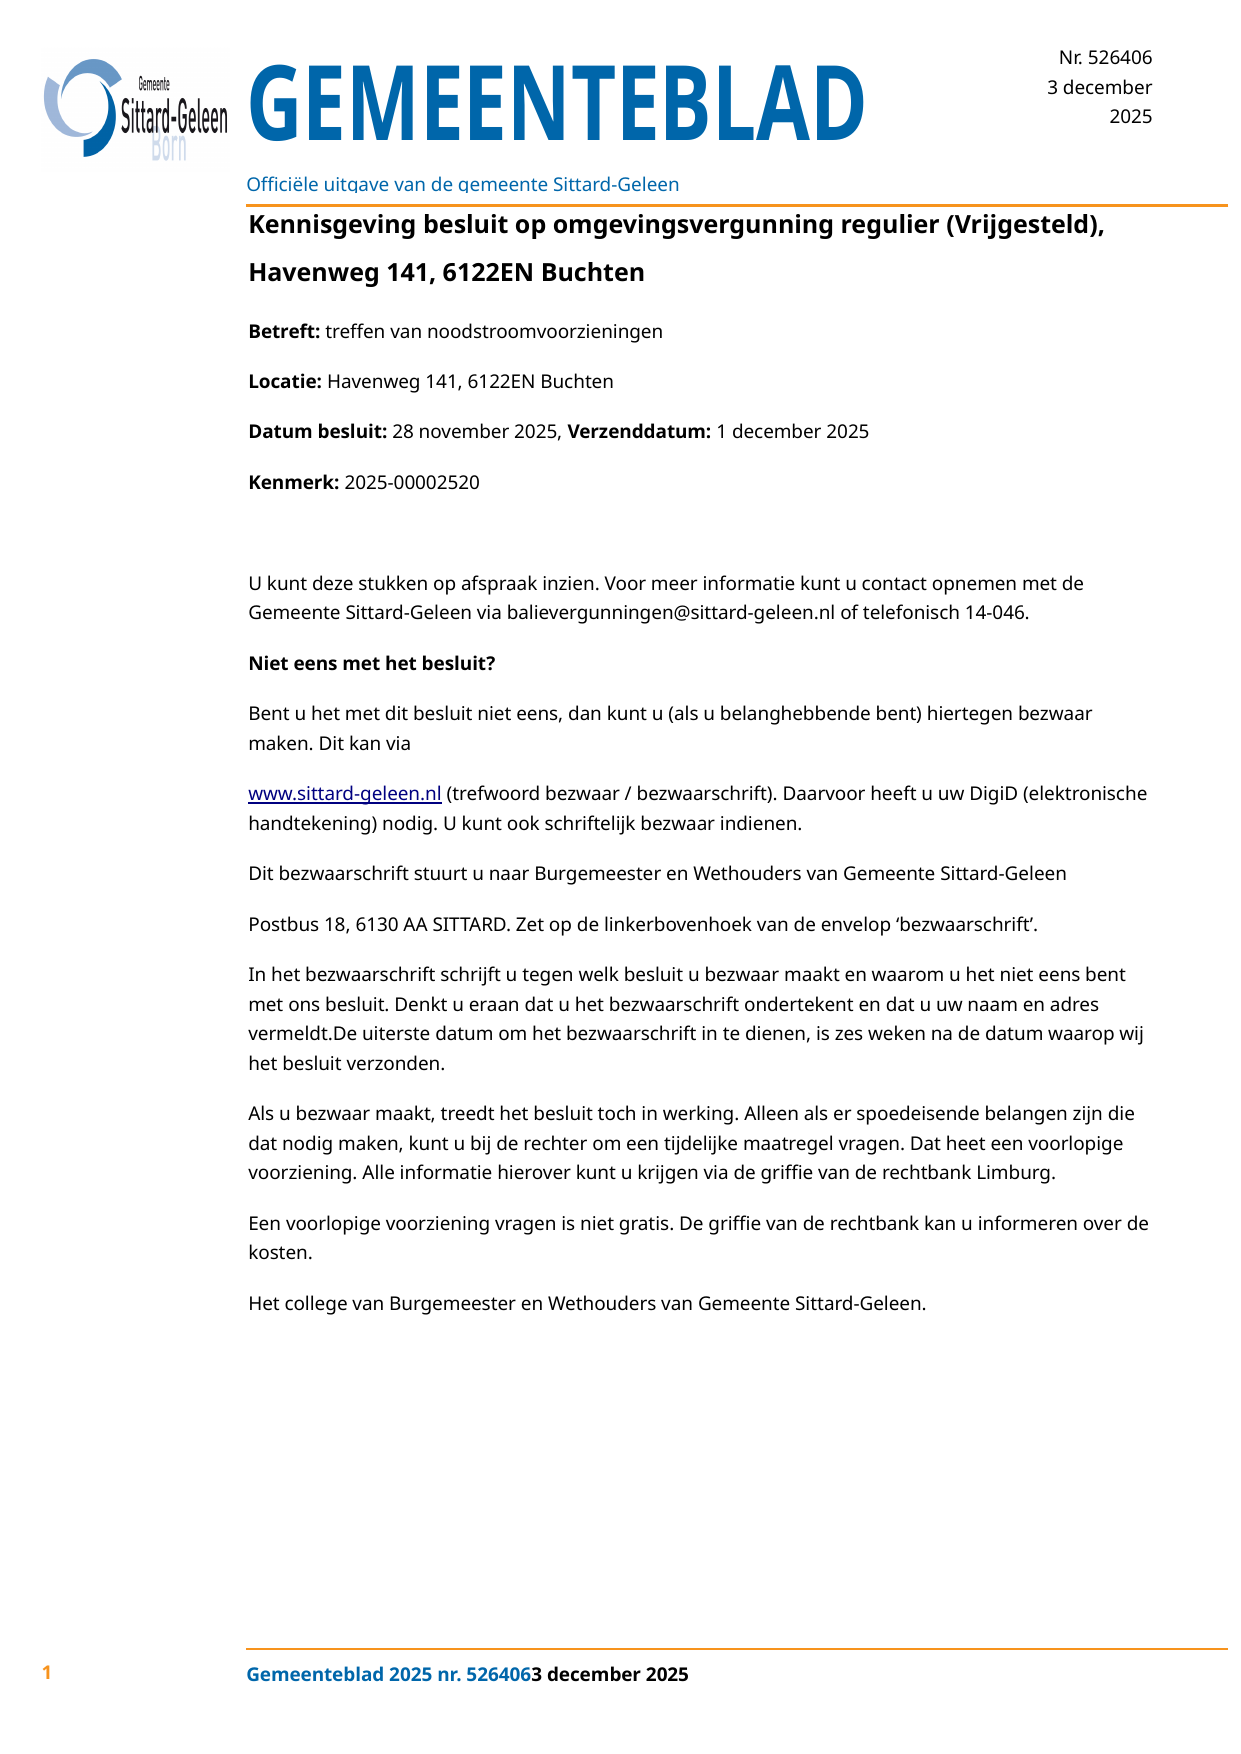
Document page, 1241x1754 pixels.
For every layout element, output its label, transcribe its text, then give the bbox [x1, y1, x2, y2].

text Het college van Burgemeester en Wethouders van Gemeente Sittard-Geleen. [248, 1290, 1152, 1316]
text Postbus 18, 6130 AA SITTARD. Zet op de linkerbovenhoek van de envelop ‘bezwaarschrift’. [248, 911, 1152, 937]
text Kenmerk: 2025-00002520 [248, 469, 1152, 495]
text Betreft: treffen van noodstroomvoorzieningen [248, 318, 1152, 344]
text Kennisgeving besluit op omgevingsvergunning regulier (Vrijgesteld), Havenweg 141, 6122EN Buchten [248, 207, 1152, 288]
text www.sittard-geleen.nl (trefwoord bezwaar / bezwaarschrift). Daarvoor heeft u uw DigiD (elektronische handtekening) nodig. U kunt ook schriftelijk bezwaar indienen. [248, 780, 1152, 836]
text Niet eens met het besluit? [248, 650, 1152, 676]
text Datum besluit: 28 november 2025, Verzenddatum: 1 december 2025 [248, 419, 1152, 444]
text Dit bezwaarschrift stuurt u naar Burgemeester en Wethouders van Gemeente Sittard-Geleen [248, 860, 1152, 886]
text Als u bezwaar maakt, treedt het besluit toch in werking. Alleen als er spoedeisende belangen zijn die dat nodig maken, kunt u bij de rechter om een tijdelijke maatregel vragen. Dat heet een voorlopige voorziening. Alle informatie hierover kunt u krijgen via de griffie van de rechtbank Limburg. [248, 1100, 1152, 1185]
text In het bezwaarschrift schrijft u tegen welk besluit u bezwaar maakt en waarom u het niet eens bent met ons besluit. Denkt u eraan dat u het bezwaarschrift ondertekent en dat u uw naam en adres vermeldt.De uiterste datum om het bezwaarschrift in te dienen, is zes weken na de datum waarop wij het besluit verzonden. [248, 961, 1152, 1076]
text Locatie: Havenweg 141, 6122EN Buchten [248, 368, 1152, 394]
picture [41, 47, 231, 172]
text U kunt deze stukken op afspraak inzien. Voor meer informatie kunt u contact opnemen met de Gemeente Sittard-Geleen via balievergunningen@sittard-geleen.nl of telefonisch 14-046. [248, 570, 1152, 625]
text Bent u het met dit besluit niet eens, dan kunt u (als u belanghebbende bent) hiertegen bezwaar maken. Dit kan via [248, 700, 1152, 756]
text Een voorlopige voorziening vragen is niet gratis. De griffie van de rechtbank kan u informeren over de kosten. [248, 1210, 1152, 1265]
